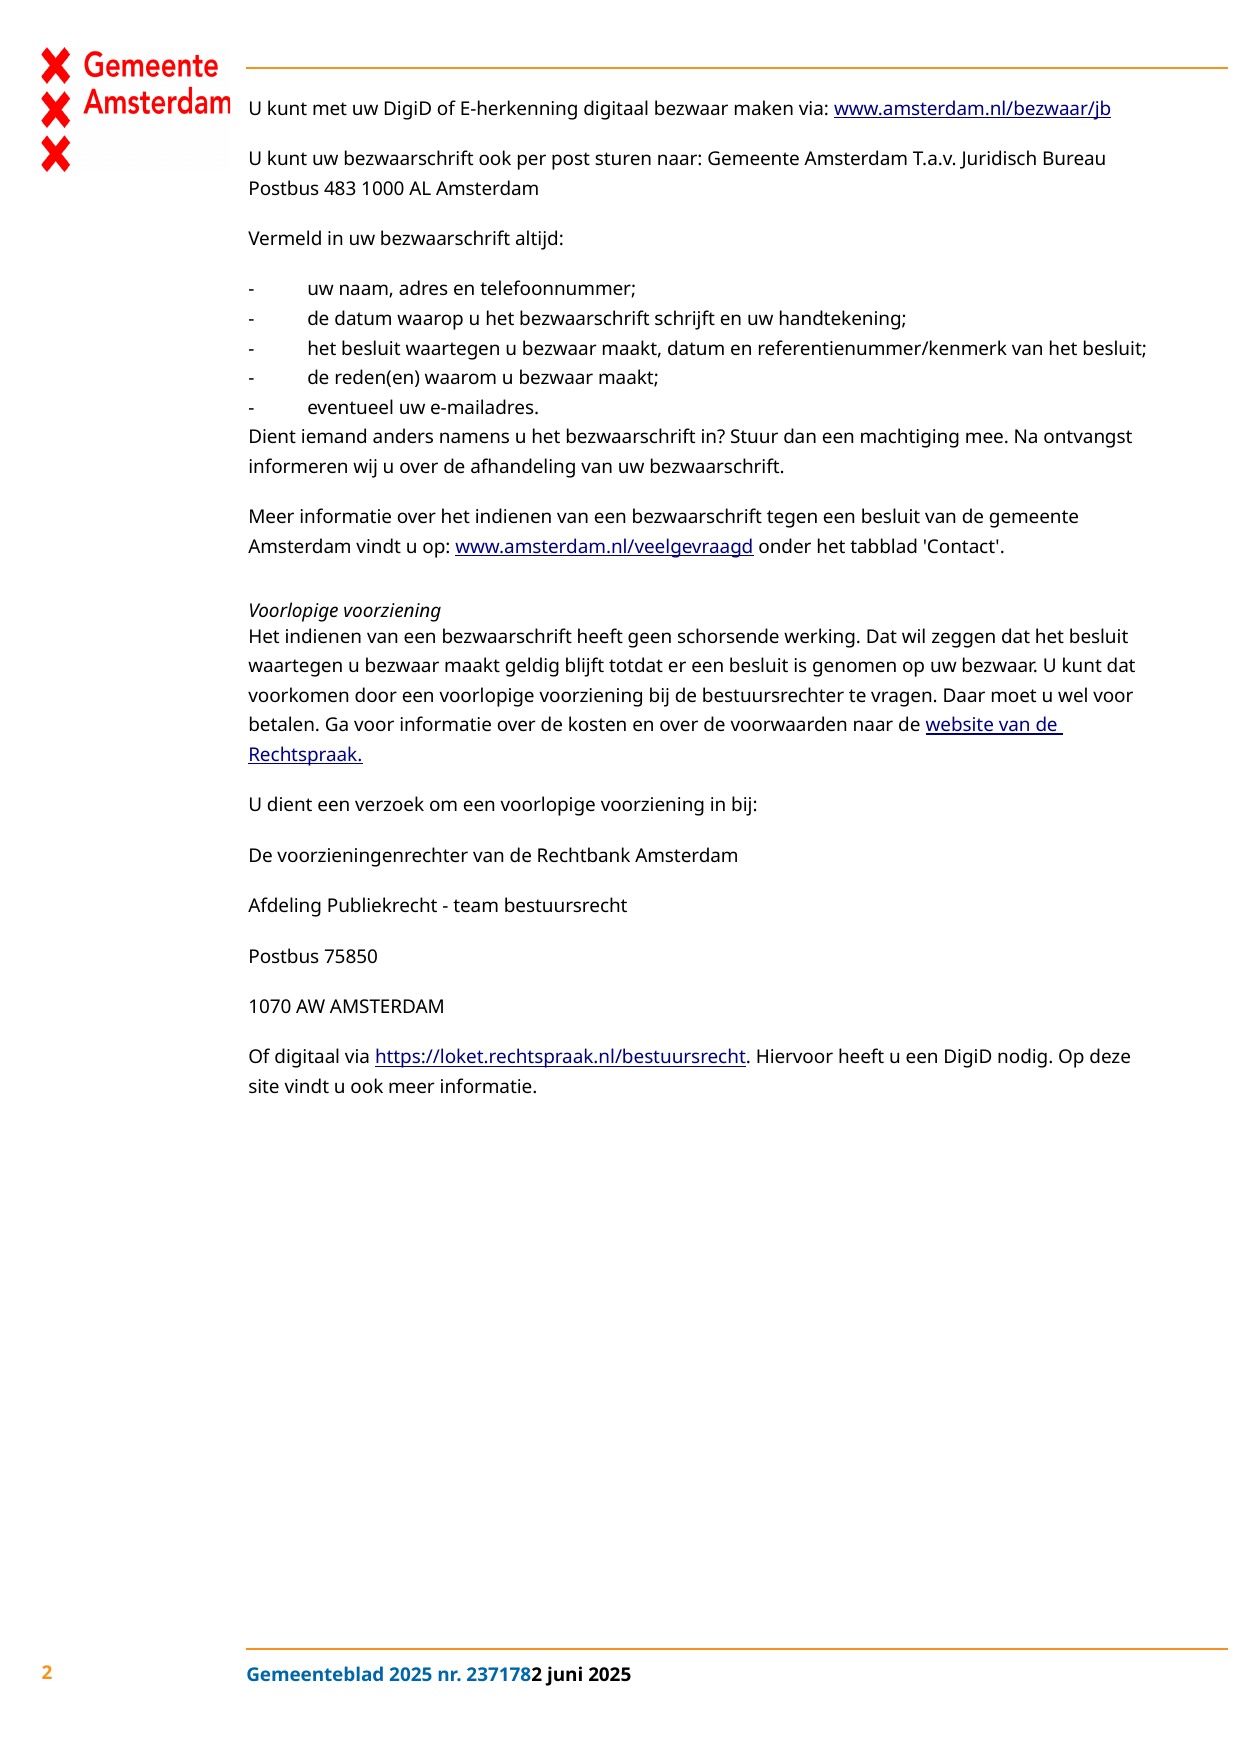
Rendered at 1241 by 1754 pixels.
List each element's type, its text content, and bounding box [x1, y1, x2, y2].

picture [41, 47, 231, 172]
text Meer informatie over het indienen van een bezwaarschrift tegen een besluit van de gemeente Amsterdam vindt u op: www.amsterdam.nl/veelgevraagd onder het tabblad 'Contact'. [248, 503, 1152, 559]
text U kunt uw bezwaarschrift ook per post sturen naar: Gemeente Amsterdam T.a.v. Juridisch Bureau Postbus 483 1000 AL Amsterdam [248, 145, 1152, 201]
text Voorlopige voorziening [248, 597, 1152, 623]
text Dient iemand anders namens u het bezwaarschrift in? Stuur dan een machtiging mee. Na ontvangst informeren wij u over de afhandeling van uw bezwaarschrift. [248, 423, 1152, 479]
list het besluit waartegen u bezwaar maakt, datum en referentienummer/kenmerk van het besluit; [248, 335, 1152, 361]
text De voorzieningenrechter van de Rechtbank Amsterdam [248, 842, 1152, 868]
text Vermeld in uw bezwaarschrift altijd: [248, 225, 1152, 251]
text U kunt met uw DigiD of E-herkenning digitaal bezwaar maken via: www.amsterdam.nl/bezwaar/jb [248, 95, 1152, 121]
text Afdeling Publiekrecht - team bestuursrecht [248, 892, 1152, 918]
text 1070 AW AMSTERDAM [248, 993, 1152, 1019]
list de datum waarop u het bezwaarschrift schrijft en uw handtekening; [248, 305, 1152, 331]
list eventueel uw e-mailadres. [248, 394, 1152, 420]
text Het indienen van een bezwaarschrift heeft geen schorsende werking. Dat wil zeggen dat het besluit waartegen u bezwaar maakt geldig blijft totdat er een besluit is genomen op uw bezwaar. U kunt dat voorkomen door een voorlopige voorziening bij de bestuursrechter te vragen. Daar moet u wel voor betalen. Ga voor informatie over de kosten en over de voorwaarden naar de website van de Rechtspraak. [248, 623, 1152, 767]
list uw naam, adres en telefoonnummer; [248, 276, 1152, 301]
text Postbus 75850 [248, 943, 1152, 968]
text Of digitaal via https://loket.rechtspraak.nl/bestuursrecht. Hiervoor heeft u een DigiD nodig. Op deze site vindt u ook meer informatie. [248, 1044, 1152, 1099]
text U dient een verzoek om een voorlopige voorziening in bij: [248, 792, 1152, 817]
list de reden(en) waarom u bezwaar maakt; [248, 364, 1152, 390]
